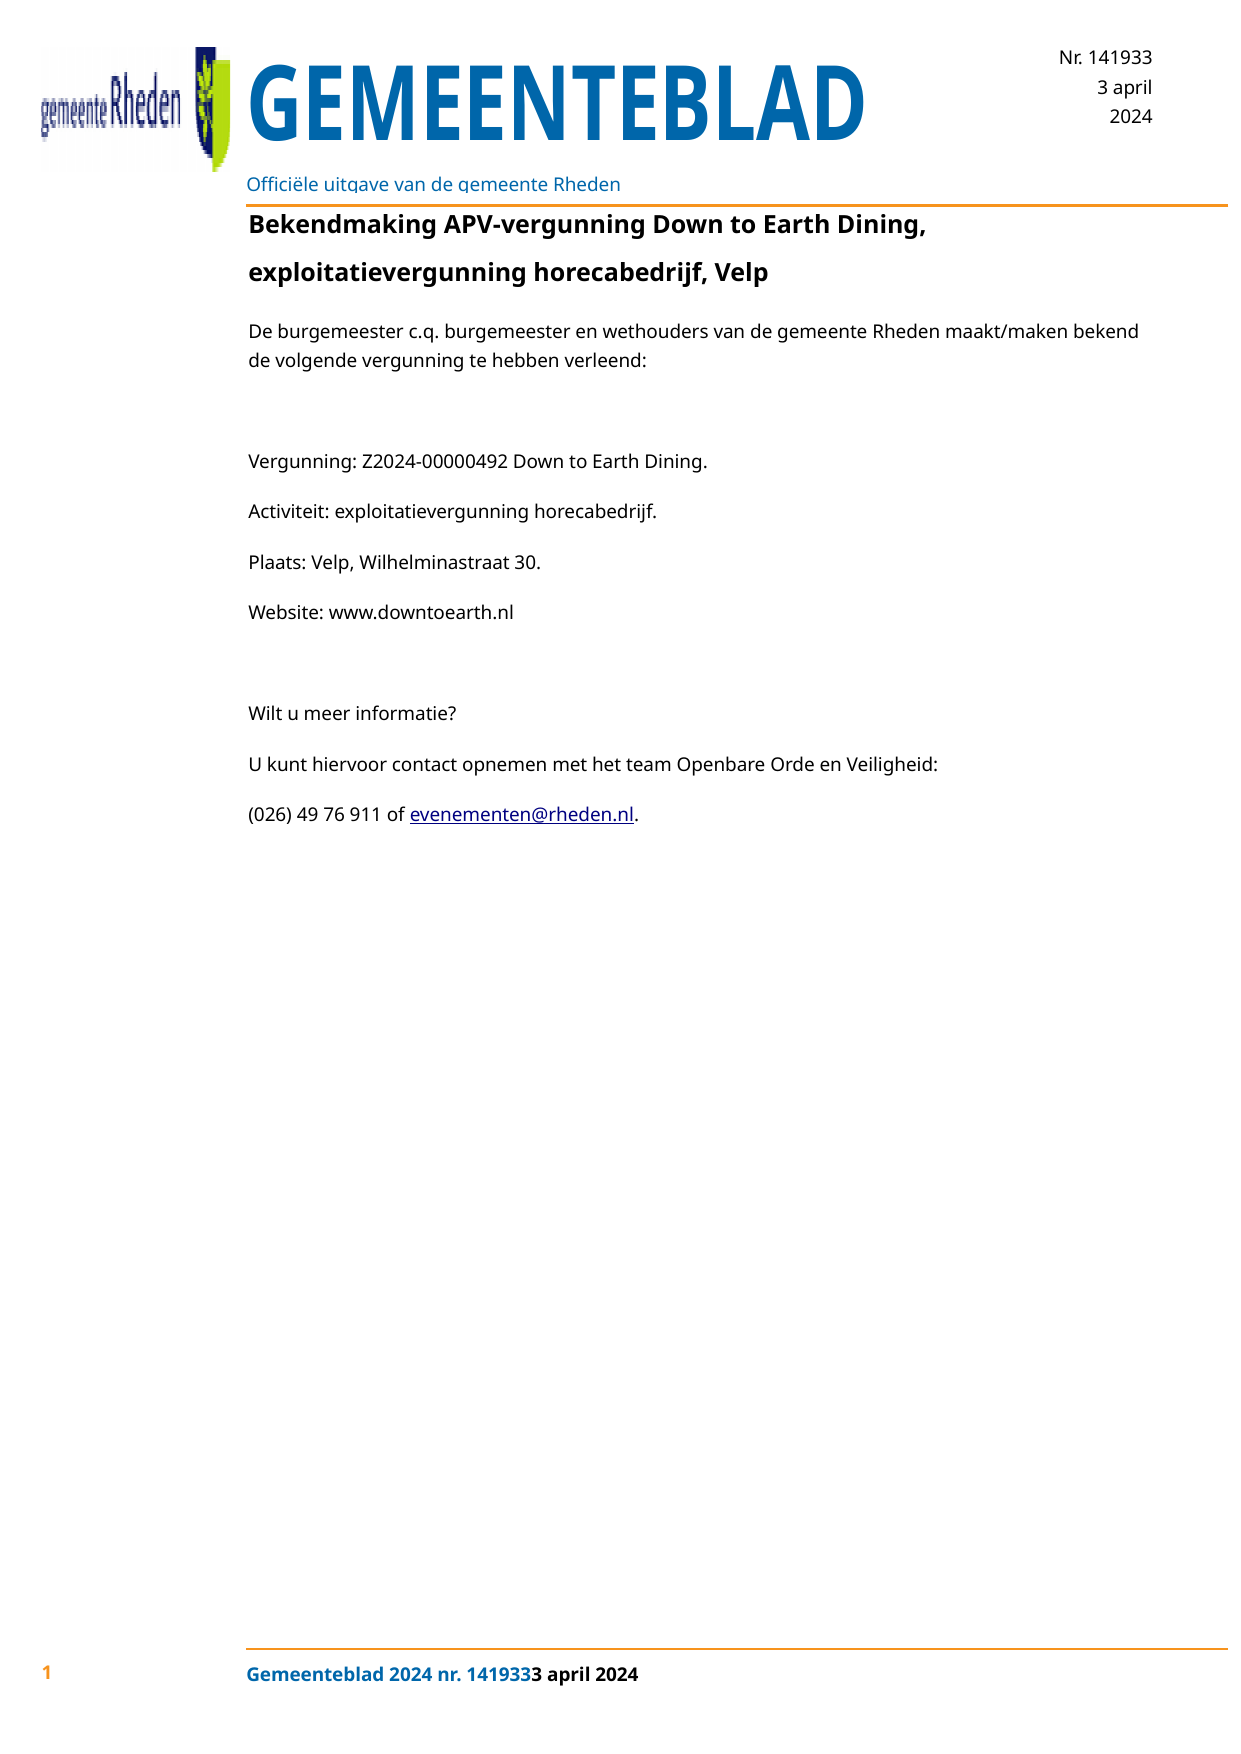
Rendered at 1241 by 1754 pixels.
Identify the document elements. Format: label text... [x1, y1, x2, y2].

text De burgemeester c.q. burgemeester en wethouders van de gemeente Rheden maakt/maken bekend de volgende vergunning te hebben verleend: [248, 318, 1152, 373]
text Activiteit: exploitatievergunning horecabedrijf. [248, 499, 1152, 524]
picture [41, 47, 231, 172]
text Website: www.downtoearth.nl [248, 599, 1152, 625]
text Plaats: Velp, Wilhelminastraat 30. [248, 549, 1152, 575]
text Vergunning: Z2024-00000492 Down to Earth Dining. [248, 448, 1152, 474]
text Bekendmaking APV-vergunning Down to Earth Dining, exploitatievergunning horecabedrijf, Velp [248, 207, 1152, 288]
text (026) 49 76 911 of evenementen@rheden.nl. [248, 801, 1152, 827]
text Wilt u meer informatie? [248, 700, 1152, 726]
text U kunt hiervoor contact opnemen met het team Openbare Orde en Veiligheid: [248, 751, 1152, 777]
